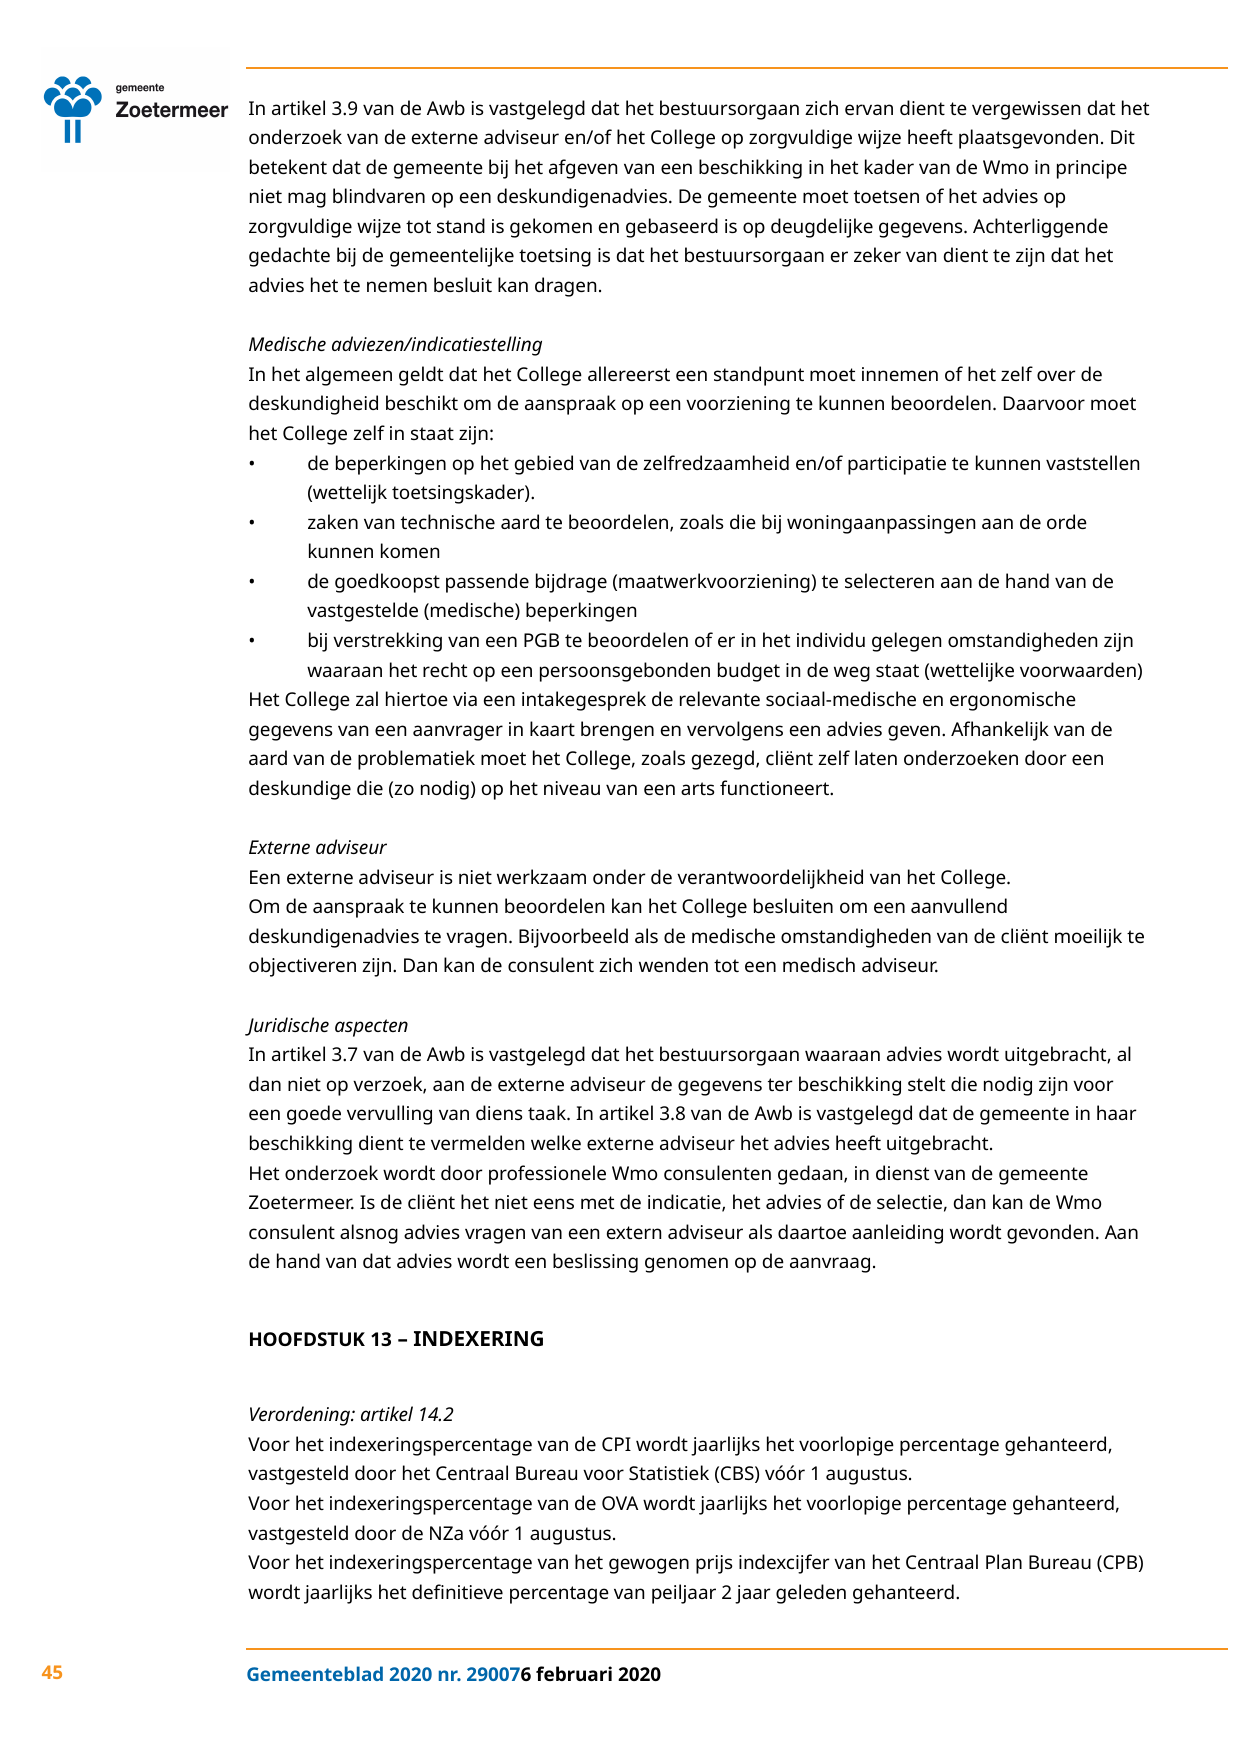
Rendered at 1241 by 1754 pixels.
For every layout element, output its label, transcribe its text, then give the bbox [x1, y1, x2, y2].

text In artikel 3.9 van de Awb is vastgelegd dat het bestuursorgaan zich ervan dient te vergewissen dat het onderzoek van de externe adviseur en/of het College op zorgvuldige wijze heeft plaatsgevonden. Dit betekent dat de gemeente bij het afgeven van een beschikking in het kader van de Wmo in principe niet mag blindvaren op een deskundigenadvies. De gemeente moet toetsen of het advies op zorgvuldige wijze tot stand is gekomen en gebaseerd is op deugdelijke gegevens. Achterliggende gedachte bij de gemeentelijke toetsing is dat het bestuursorgaan er zeker van dient te zijn dat het advies het te nemen besluit kan dragen. [248, 95, 1152, 298]
picture [41, 47, 231, 172]
text Het onderzoek wordt door professionele Wmo consulenten gedaan, in dienst van de gemeente Zoetermeer. Is de cliënt het niet eens met de indicatie, het advies of de selectie, dan kan de Wmo consulent alsnog advies vragen van een extern adviseur als daartoe aanleiding wordt gevonden. Aan de hand van dat advies wordt een beslissing genomen op de aanvraag. [248, 1160, 1152, 1274]
text Voor het indexeringspercentage van de OVA wordt jaarlijks het voorlopige percentage gehanteerd, vastgesteld door de NZa vóór 1 augustus. [248, 1490, 1152, 1546]
text Juridische aspecten [248, 1012, 1152, 1038]
text Medische adviezen/indicatiestelling [248, 331, 1152, 357]
text HOOFDSTUK 13 – INDEXERING [248, 1324, 1152, 1352]
list de goedkoopst passende bijdrage (maatwerkvoorziening) te selecteren aan de hand van de vastgestelde (medische) beperkingen [248, 568, 1152, 623]
text In artikel 3.7 van de Awb is vastgelegd dat het bestuursorgaan waaraan advies wordt uitgebracht, al dan niet op verzoek, aan de externe adviseur de gegevens ter beschikking stelt die nodig zijn voor een goede vervulling van diens taak. In artikel 3.8 van de Awb is vastgelegd dat de gemeente in haar beschikking dient te vermelden welke externe adviseur het advies heeft uitgebracht. [248, 1041, 1152, 1156]
text Verordening: artikel 14.2 [248, 1401, 1152, 1427]
text Externe adviseur [248, 834, 1152, 860]
text Het College zal hiertoe via een intakegesprek de relevante sociaal-medische en ergonomische gegevens van een aanvrager in kaart brengen en vervolgens een advies geven. Afhankelijk van de aard van de problematiek moet het College, zoals gezegd, cliënt zelf laten onderzoeken door een deskundige die (zo nodig) op het niveau van een arts functioneert. [248, 686, 1152, 801]
text Voor het indexeringspercentage van de CPI wordt jaarlijks het voorlopige percentage gehanteerd, vastgesteld door het Centraal Bureau voor Statistiek (CBS) vóór 1 augustus. [248, 1431, 1152, 1486]
text In het algemeen geldt dat het College allereerst een standpunt moet innemen of het zelf over de deskundigheid beschikt om de aanspraak op een voorziening te kunnen beoordelen. Daarvoor moet het College zelf in staat zijn: [248, 361, 1152, 446]
list bij verstrekking van een PGB te beoordelen of er in het individu gelegen omstandigheden zijn waaraan het recht op een persoonsgebonden budget in de weg staat (wettelijke voorwaarden) [248, 627, 1152, 683]
text Voor het indexeringspercentage van het gewogen prijs indexcijfer van het Centraal Plan Bureau (CPB) wordt jaarlijks het definitieve percentage van peiljaar 2 jaar geleden gehanteerd. [248, 1549, 1152, 1605]
list de beperkingen op het gebied van de zelfredzaamheid en/of participatie te kunnen vaststellen (wettelijk toetsingskader). [248, 450, 1152, 505]
text Een externe adviseur is niet werkzaam onder de verantwoordelijkheid van het College. [248, 864, 1152, 890]
text Om de aanspraak te kunnen beoordelen kan het College besluiten om een aanvullend deskundigenadvies te vragen. Bijvoorbeeld als de medische omstandigheden van de cliënt moeilijk te objectiveren zijn. Dan kan de consulent zich wenden tot een medisch adviseur. [248, 893, 1152, 978]
list zaken van technische aard te beoordelen, zoals die bij woningaanpassingen aan de orde kunnen komen [248, 509, 1152, 564]
